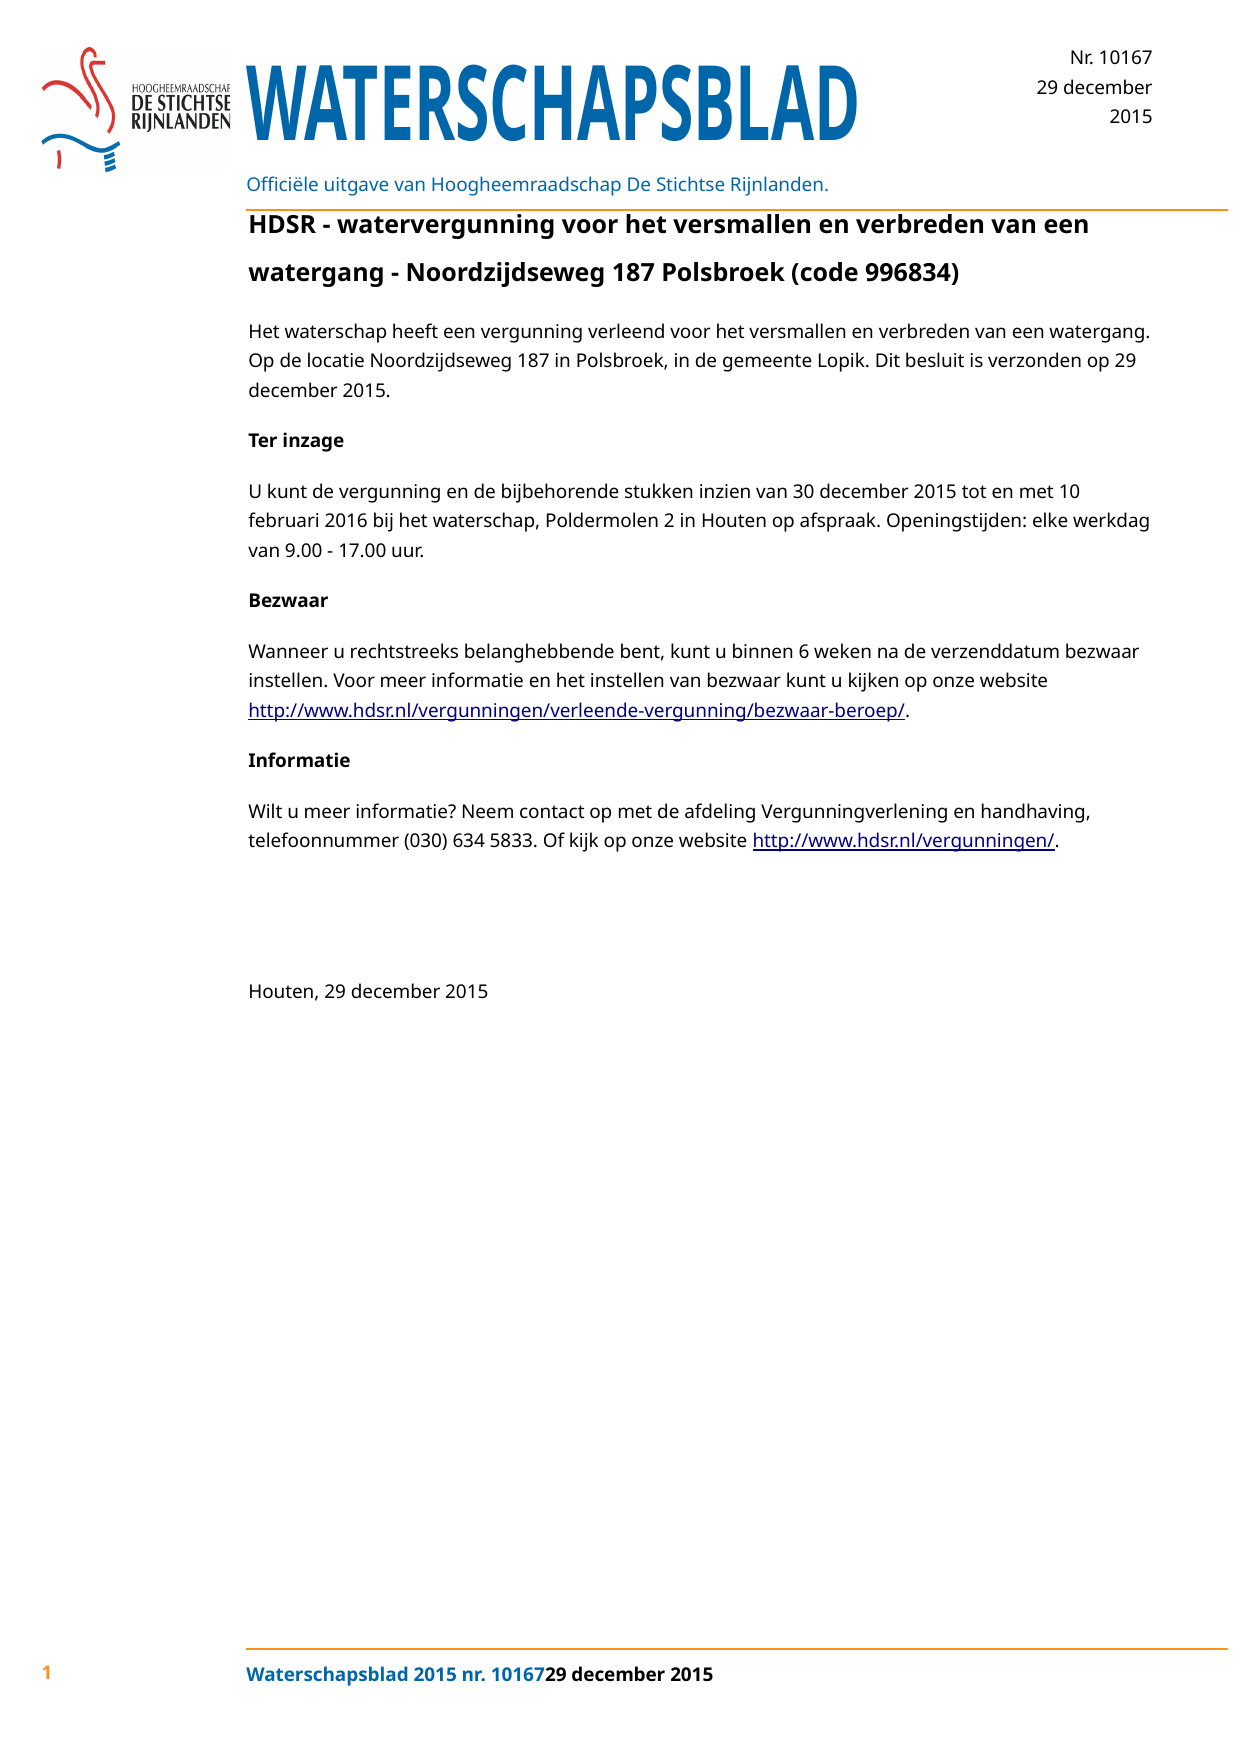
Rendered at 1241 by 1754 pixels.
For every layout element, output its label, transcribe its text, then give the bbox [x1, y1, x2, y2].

text Ter inzage [248, 427, 1152, 453]
text Wilt u meer informatie? Neem contact op met de afdeling Vergunningverlening en handhaving, telefoonnummer (030) 634 5833. Of kijk op onze website http://www.hdsr.nl/vergunningen/. [248, 798, 1152, 853]
text Het waterschap heeft een vergunning verleend voor het versmallen en verbreden van een watergang. Op de locatie Noordzijdseweg 187 in Polsbroek, in de gemeente Lopik. Dit besluit is verzonden op 29 december 2015. [248, 318, 1152, 403]
text Wanneer u rechtstreeks belanghebbende bent, kunt u binnen 6 weken na de verzenddatum bezwaar instellen. Voor meer informatie en het instellen van bezwaar kunt u kijken op onze website http://www.hdsr.nl/vergunningen/verleende-vergunning/bezwaar-beroep/. [248, 638, 1152, 723]
text HDSR - watervergunning voor het versmallen en verbreden van een watergang - Noordzijdseweg 187 Polsbroek (code 996834) [248, 211, 1152, 288]
picture [41, 47, 231, 172]
text U kunt de vergunning en de bijbehorende stukken inzien van 30 december 2015 tot en met 10 februari 2016 bij het waterschap, Poldermolen 2 in Houten op afspraak. Openingstijden: elke werkdag van 9.00 - 17.00 uur. [248, 478, 1152, 563]
text Informatie [248, 747, 1152, 773]
text Houten, 29 december 2015 [248, 979, 1152, 1004]
text Bezwaar [248, 587, 1152, 613]
